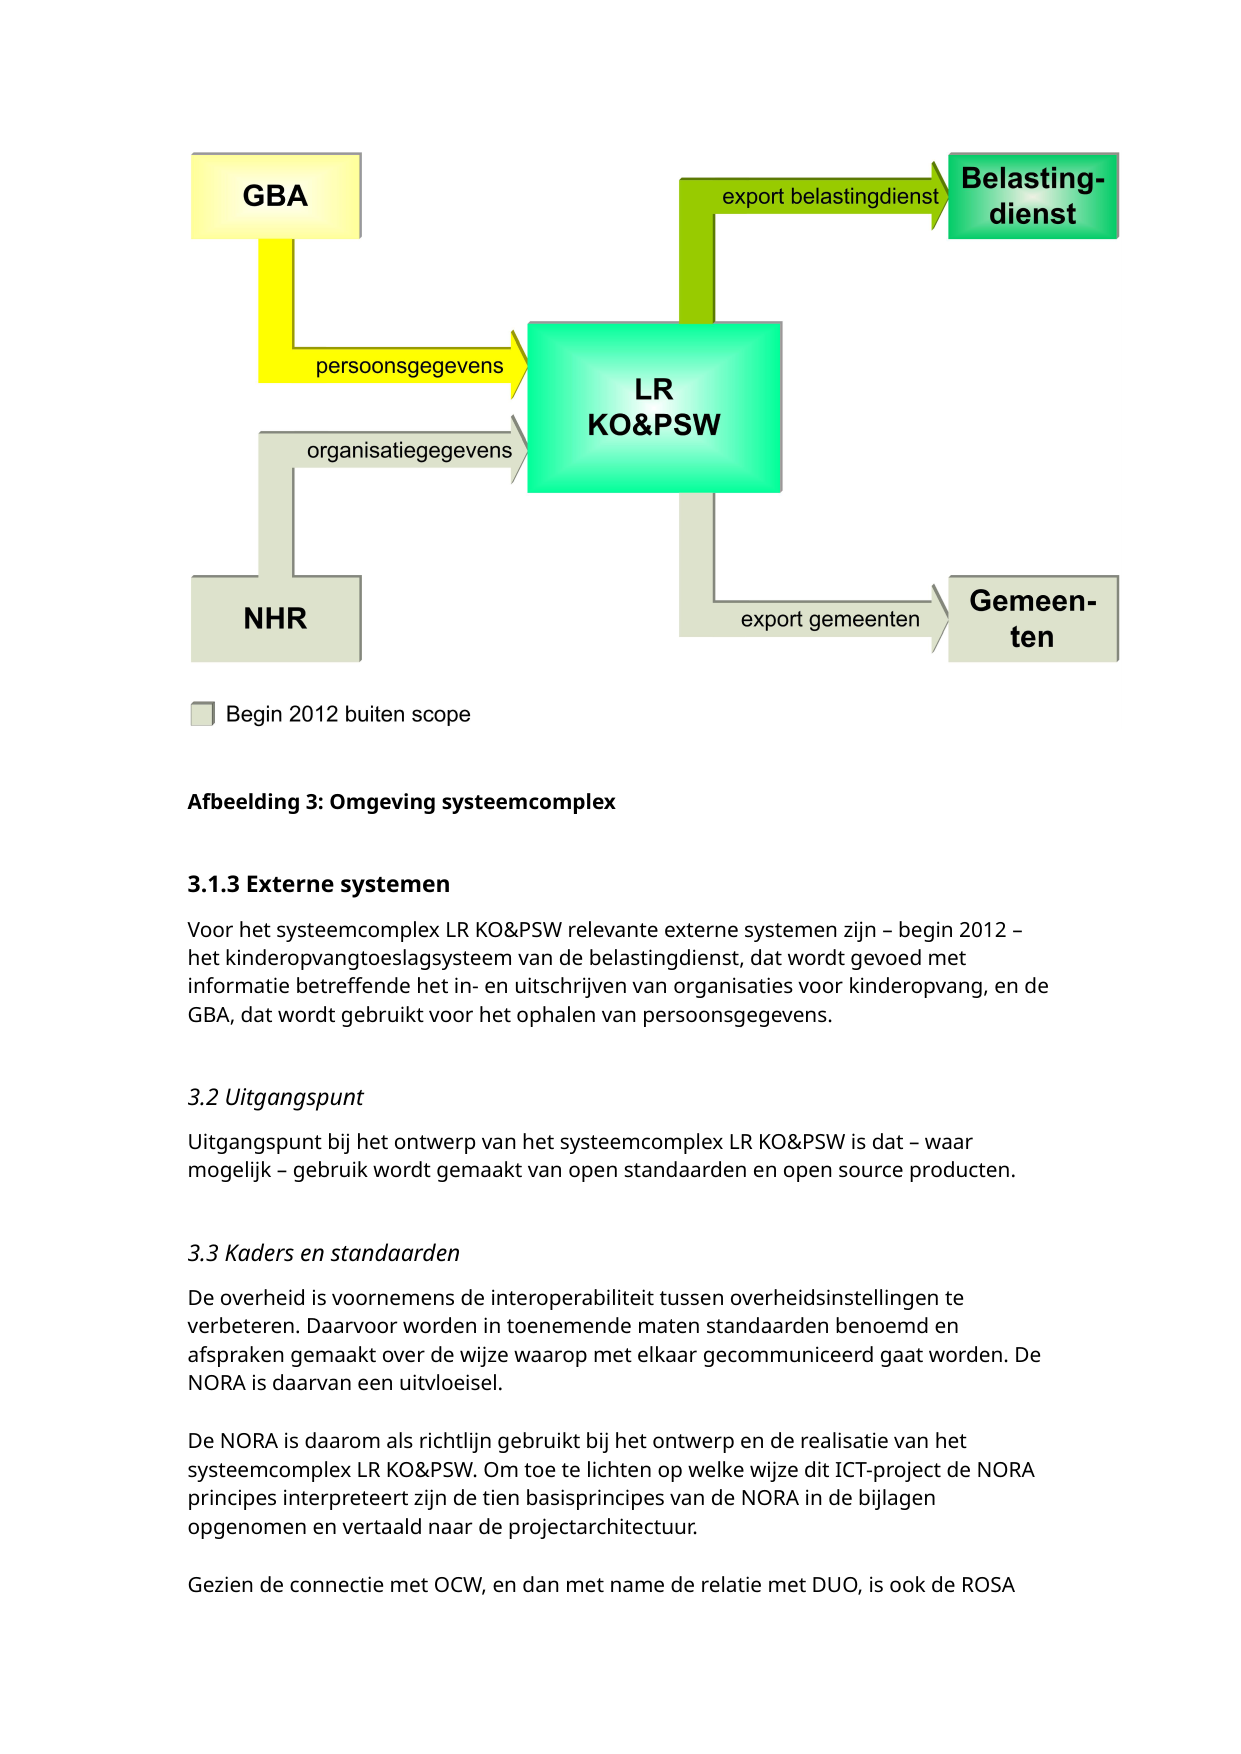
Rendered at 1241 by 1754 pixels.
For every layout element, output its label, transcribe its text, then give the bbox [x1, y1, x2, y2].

text De overheid is voornemens de interoperabiliteit tussen overheidsinstellingen te verbeteren. Daarvoor worden in toenemende maten standaarden benoemd en afspraken gemaakt over de wijze waarop met elkaar gecommuniceerd gaat worden. De NORA is daarvan een uitvloeisel. [187, 1283, 1053, 1397]
text Afbeelding 3: Omgeving systeemcomplex [187, 787, 1053, 816]
text De NORA is daarom als richtlijn gebruikt bij het ontwerp en de realisatie van het systeemcomplex LR KO&PSW. Om toe te lichten op welke wijze dit ICT-project de NORA principes interpreteert zijn de tien basisprincipes van de NORA in de bijlagen opgenomen en vertaald naar de projectarchitectuur. [187, 1427, 1053, 1540]
text Uitgangspunt bij het ontwerp van het systeemcomplex LR KO&PSW is dat – waar mogelijk – gebruik wordt gemaakt van open standaarden en open source producten. [187, 1127, 1053, 1184]
picture [187, 150, 1122, 729]
subtitle 3.3 Kaders en standaarden [187, 1237, 1053, 1268]
text Voor het systeemcomplex LR KO&PSW relevante externe systemen zijn – begin 2012 – het kinderopvangtoeslagsysteem van de belastingdienst, dat wordt gevoed met informatie betreffende het in- en uitschrijven van organisaties voor kinderopvang, en de GBA, dat wordt gebruikt voor het ophalen van persoonsgegevens. [187, 915, 1053, 1028]
subtitle 3.2 Uitgangspunt [187, 1081, 1053, 1112]
subtitle 3.1.3 Externe systemen [187, 868, 1053, 900]
text Gezien de connectie met OCW, en dan met name de relatie met DUO, is ook de ROSA [187, 1570, 1053, 1599]
